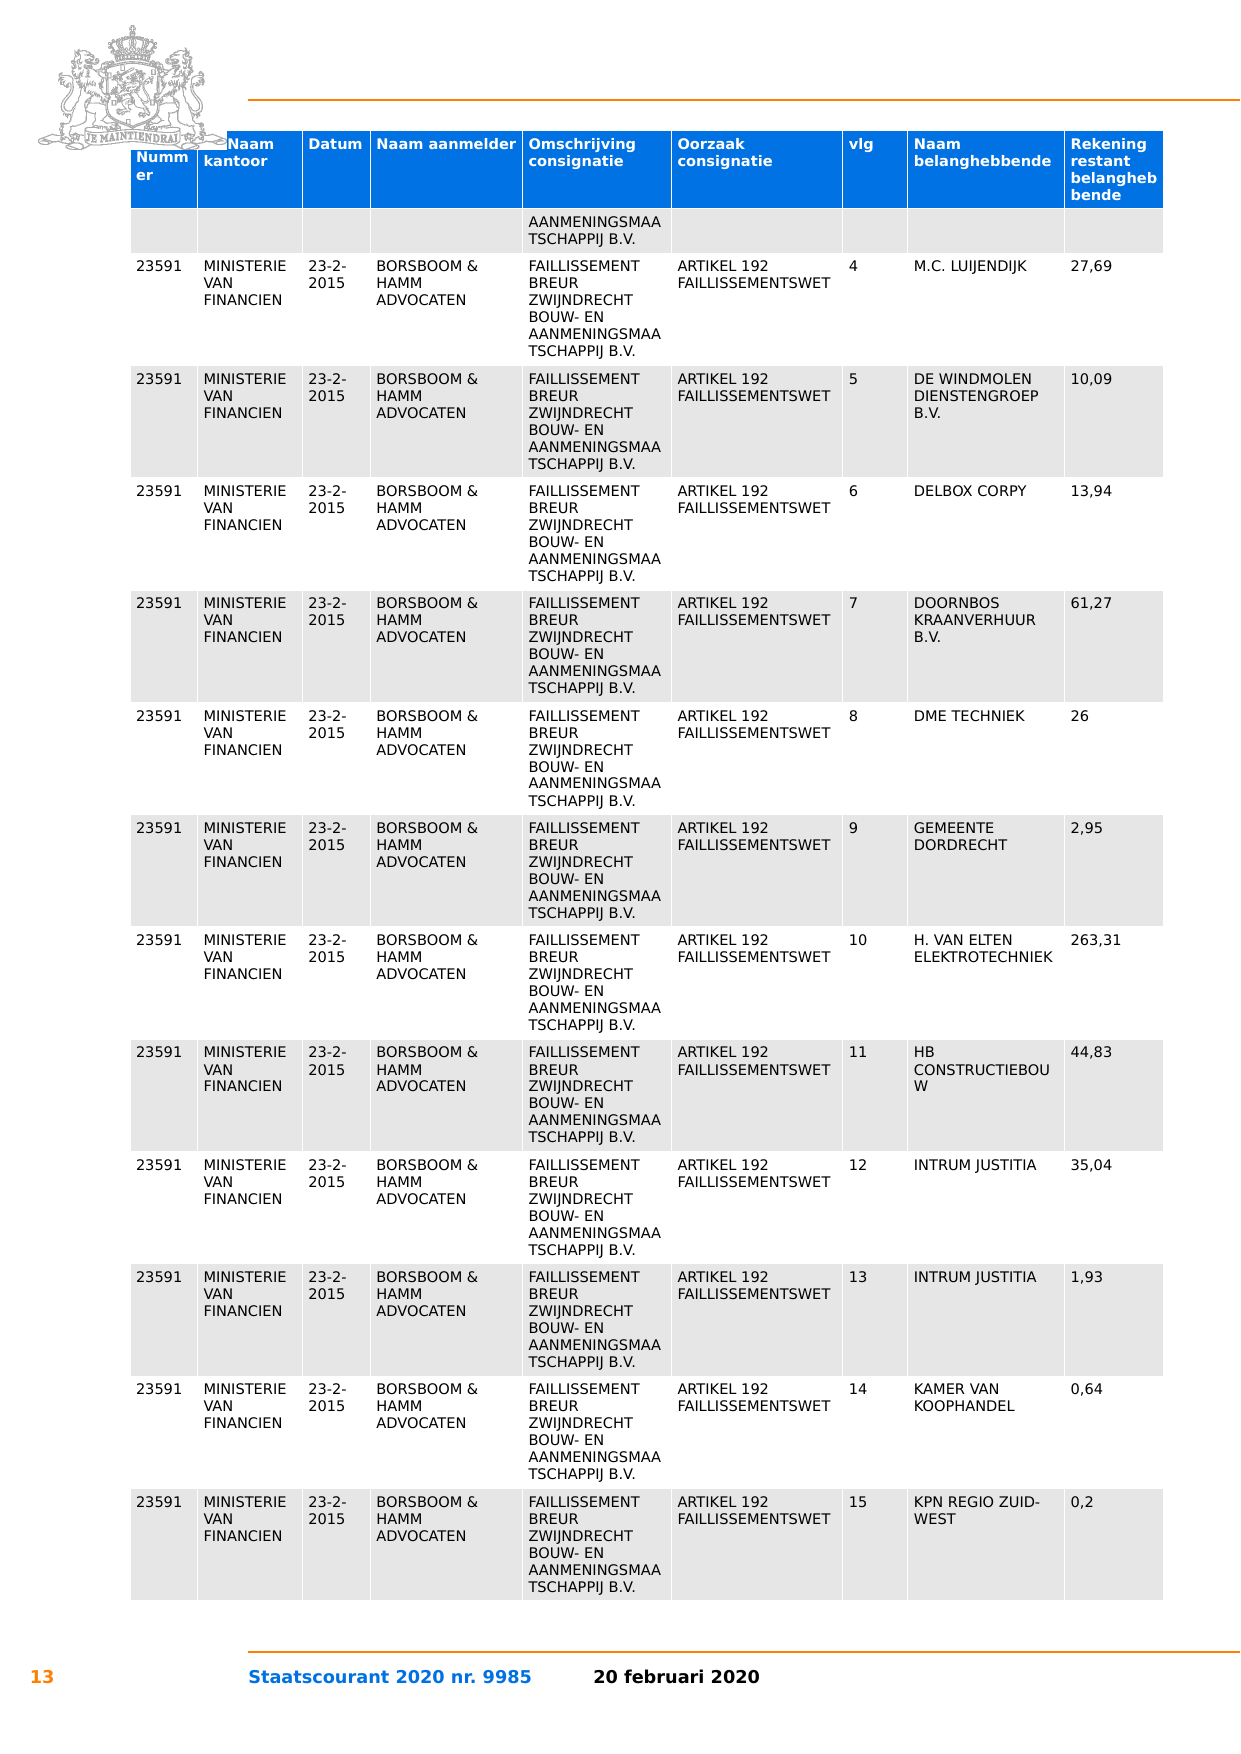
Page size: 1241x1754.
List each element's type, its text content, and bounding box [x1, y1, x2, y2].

table_cell FAILLISSEMENT BREUR ZWIJNDRECHT BOUW- EN AANMENINGSMAATSCHAPPIJ B.V. [523, 815, 671, 926]
table_cell BORSBOOM & HAMM ADVOCATEN [371, 703, 522, 814]
table_cell 23591 [131, 1152, 197, 1263]
table_cell DME TECHNIEK [908, 703, 1064, 814]
table_header Oorzaak consignatie [672, 131, 842, 208]
table_cell 10,09 [1065, 366, 1163, 477]
table_header Naam aanmelder [371, 131, 522, 208]
table_cell BORSBOOM & HAMM ADVOCATEN [371, 1264, 522, 1376]
table_cell HB CONSTRUCTIEBOUW [908, 1040, 1064, 1151]
table_cell 5 [843, 366, 907, 477]
table_cell 23-2-2015 [303, 254, 370, 365]
table_cell 23-2-2015 [303, 815, 370, 926]
table_cell 23-2-2015 [303, 591, 370, 702]
table_cell 23-2-2015 [303, 1489, 370, 1600]
table_cell BORSBOOM & HAMM ADVOCATEN [371, 254, 522, 365]
table_cell FAILLISSEMENT BREUR ZWIJNDRECHT BOUW- EN AANMENINGSMAATSCHAPPIJ B.V. [523, 1489, 671, 1600]
table_cell FAILLISSEMENT BREUR ZWIJNDRECHT BOUW- EN AANMENINGSMAATSCHAPPIJ B.V. [523, 254, 671, 365]
table_cell 23-2-2015 [303, 703, 370, 814]
table_cell 0,64 [1065, 1377, 1163, 1488]
table_cell 23591 [131, 928, 197, 1039]
table_cell 23591 [131, 254, 197, 365]
table_cell KAMER VAN KOOPHANDEL [908, 1377, 1064, 1488]
table_cell BORSBOOM & HAMM ADVOCATEN [371, 1489, 522, 1600]
table_cell 7 [843, 591, 907, 702]
table_cell BORSBOOM & HAMM ADVOCATEN [371, 478, 522, 589]
table_header vlg [843, 131, 907, 208]
table_cell 12 [843, 1152, 907, 1263]
table_cell 26 [1065, 703, 1163, 814]
table_cell ARTIKEL 192 FAILLISSEMENTSWET [672, 254, 842, 365]
table_cell AANMENINGSMAATSCHAPPIJ B.V. [523, 209, 671, 253]
table_cell ARTIKEL 192 FAILLISSEMENTSWET [672, 1040, 842, 1151]
table_cell H. VAN ELTEN ELEKTROTECHNIEK [908, 928, 1064, 1039]
table_cell 27,69 [1065, 254, 1163, 365]
table_header Nummer [131, 150, 197, 208]
table_cell 0,2 [1065, 1489, 1163, 1600]
table_cell M.C. LUIJENDIJK [908, 254, 1064, 365]
table_cell FAILLISSEMENT BREUR ZWIJNDRECHT BOUW- EN AANMENINGSMAATSCHAPPIJ B.V. [523, 1152, 671, 1263]
table_cell [908, 209, 1064, 253]
table_cell MINISTERIE VAN FINANCIEN [198, 591, 302, 702]
table_cell INTRUM JUSTITIA [908, 1152, 1064, 1263]
picture [38, 25, 227, 150]
table_header Datum [303, 131, 370, 208]
table_cell 14 [843, 1377, 907, 1488]
table_cell ARTIKEL 192 FAILLISSEMENTSWET [672, 591, 842, 702]
table_cell 23-2-2015 [303, 1377, 370, 1488]
table_cell FAILLISSEMENT BREUR ZWIJNDRECHT BOUW- EN AANMENINGSMAATSCHAPPIJ B.V. [523, 1264, 671, 1376]
table_cell 23591 [131, 1489, 197, 1600]
table_cell 8 [843, 703, 907, 814]
table_cell [672, 209, 842, 253]
table_cell 23-2-2015 [303, 478, 370, 589]
table_cell 23591 [131, 1377, 197, 1488]
table_cell 23-2-2015 [303, 1152, 370, 1263]
table_cell 23591 [131, 1264, 197, 1376]
table_cell 23-2-2015 [303, 366, 370, 477]
table_cell MINISTERIE VAN FINANCIEN [198, 703, 302, 814]
table_cell KPN REGIO ZUID-WEST [908, 1489, 1064, 1600]
table_cell 23591 [131, 478, 197, 589]
table_cell FAILLISSEMENT BREUR ZWIJNDRECHT BOUW- EN AANMENINGSMAATSCHAPPIJ B.V. [523, 703, 671, 814]
table_cell FAILLISSEMENT BREUR ZWIJNDRECHT BOUW- EN AANMENINGSMAATSCHAPPIJ B.V. [523, 591, 671, 702]
table_cell 23-2-2015 [303, 928, 370, 1039]
table_cell 263,31 [1065, 928, 1163, 1039]
table_cell BORSBOOM & HAMM ADVOCATEN [371, 928, 522, 1039]
table_cell BORSBOOM & HAMM ADVOCATEN [371, 1040, 522, 1151]
table_cell MINISTERIE VAN FINANCIEN [198, 1152, 302, 1263]
table_cell 35,04 [1065, 1152, 1163, 1263]
table_cell ARTIKEL 192 FAILLISSEMENTSWET [672, 1264, 842, 1376]
table_cell 44,83 [1065, 1040, 1163, 1151]
table_header Omschrijving consignatie [523, 131, 671, 208]
table_cell FAILLISSEMENT BREUR ZWIJNDRECHT BOUW- EN AANMENINGSMAATSCHAPPIJ B.V. [523, 1377, 671, 1488]
table_cell MINISTERIE VAN FINANCIEN [198, 1377, 302, 1488]
table_cell 23591 [131, 815, 197, 926]
table_cell FAILLISSEMENT BREUR ZWIJNDRECHT BOUW- EN AANMENINGSMAATSCHAPPIJ B.V. [523, 928, 671, 1039]
table_cell [371, 209, 522, 253]
table_cell 1,93 [1065, 1264, 1163, 1376]
table_cell [843, 209, 907, 253]
table_cell 4 [843, 254, 907, 365]
table_cell 13 [843, 1264, 907, 1376]
table_cell 6 [843, 478, 907, 589]
table_cell ARTIKEL 192 FAILLISSEMENTSWET [672, 928, 842, 1039]
table_cell DE WINDMOLEN DIENSTENGROEP B.V. [908, 366, 1064, 477]
table_cell 23-2-2015 [303, 1040, 370, 1151]
table_cell MINISTERIE VAN FINANCIEN [198, 928, 302, 1039]
table_cell [303, 209, 370, 253]
table_cell ARTIKEL 192 FAILLISSEMENTSWET [672, 1152, 842, 1263]
table_header Rekening restant belanghebbende [1065, 131, 1163, 208]
table_cell DOORNBOS KRAANVERHUUR B.V. [908, 591, 1064, 702]
table_cell FAILLISSEMENT BREUR ZWIJNDRECHT BOUW- EN AANMENINGSMAATSCHAPPIJ B.V. [523, 366, 671, 477]
table_cell BORSBOOM & HAMM ADVOCATEN [371, 1152, 522, 1263]
table_cell 15 [843, 1489, 907, 1600]
table_cell 10 [843, 928, 907, 1039]
table_cell BORSBOOM & HAMM ADVOCATEN [371, 366, 522, 477]
table_cell MINISTERIE VAN FINANCIEN [198, 1040, 302, 1151]
table_cell ARTIKEL 192 FAILLISSEMENTSWET [672, 366, 842, 477]
table_cell 23591 [131, 703, 197, 814]
table_cell MINISTERIE VAN FINANCIEN [198, 1264, 302, 1376]
table_cell MINISTERIE VAN FINANCIEN [198, 1489, 302, 1600]
table_cell MINISTERIE VAN FINANCIEN [198, 478, 302, 589]
table_cell [198, 209, 302, 253]
table_cell 2,95 [1065, 815, 1163, 926]
table_header Naam belanghebbende [908, 131, 1064, 208]
table_cell 23591 [131, 591, 197, 702]
table_cell BORSBOOM & HAMM ADVOCATEN [371, 815, 522, 926]
table_cell BORSBOOM & HAMM ADVOCATEN [371, 591, 522, 702]
table_cell ARTIKEL 192 FAILLISSEMENTSWET [672, 1377, 842, 1488]
table_cell BORSBOOM & HAMM ADVOCATEN [371, 1377, 522, 1488]
table_cell FAILLISSEMENT BREUR ZWIJNDRECHT BOUW- EN AANMENINGSMAATSCHAPPIJ B.V. [523, 478, 671, 589]
table_cell ARTIKEL 192 FAILLISSEMENTSWET [672, 703, 842, 814]
table_cell INTRUM JUSTITIA [908, 1264, 1064, 1376]
table_cell ARTIKEL 192 FAILLISSEMENTSWET [672, 478, 842, 589]
table_cell 23591 [131, 1040, 197, 1151]
table_cell 61,27 [1065, 591, 1163, 702]
table_cell GEMEENTE DORDRECHT [908, 815, 1064, 926]
table_cell 23591 [131, 366, 197, 477]
table_cell MINISTERIE VAN FINANCIEN [198, 366, 302, 477]
table_cell MINISTERIE VAN FINANCIEN [198, 254, 302, 365]
table_header Naam kantoor [198, 131, 302, 208]
table_cell 11 [843, 1040, 907, 1151]
table_cell FAILLISSEMENT BREUR ZWIJNDRECHT BOUW- EN AANMENINGSMAATSCHAPPIJ B.V. [523, 1040, 671, 1151]
table_cell 13,94 [1065, 478, 1163, 589]
table_cell 9 [843, 815, 907, 926]
table_cell DELBOX CORPY [908, 478, 1064, 589]
table_cell ARTIKEL 192 FAILLISSEMENTSWET [672, 1489, 842, 1600]
table_cell [1065, 209, 1163, 253]
table_cell [131, 209, 197, 253]
table_cell MINISTERIE VAN FINANCIEN [198, 815, 302, 926]
table_cell 23-2-2015 [303, 1264, 370, 1376]
table_cell ARTIKEL 192 FAILLISSEMENTSWET [672, 815, 842, 926]
